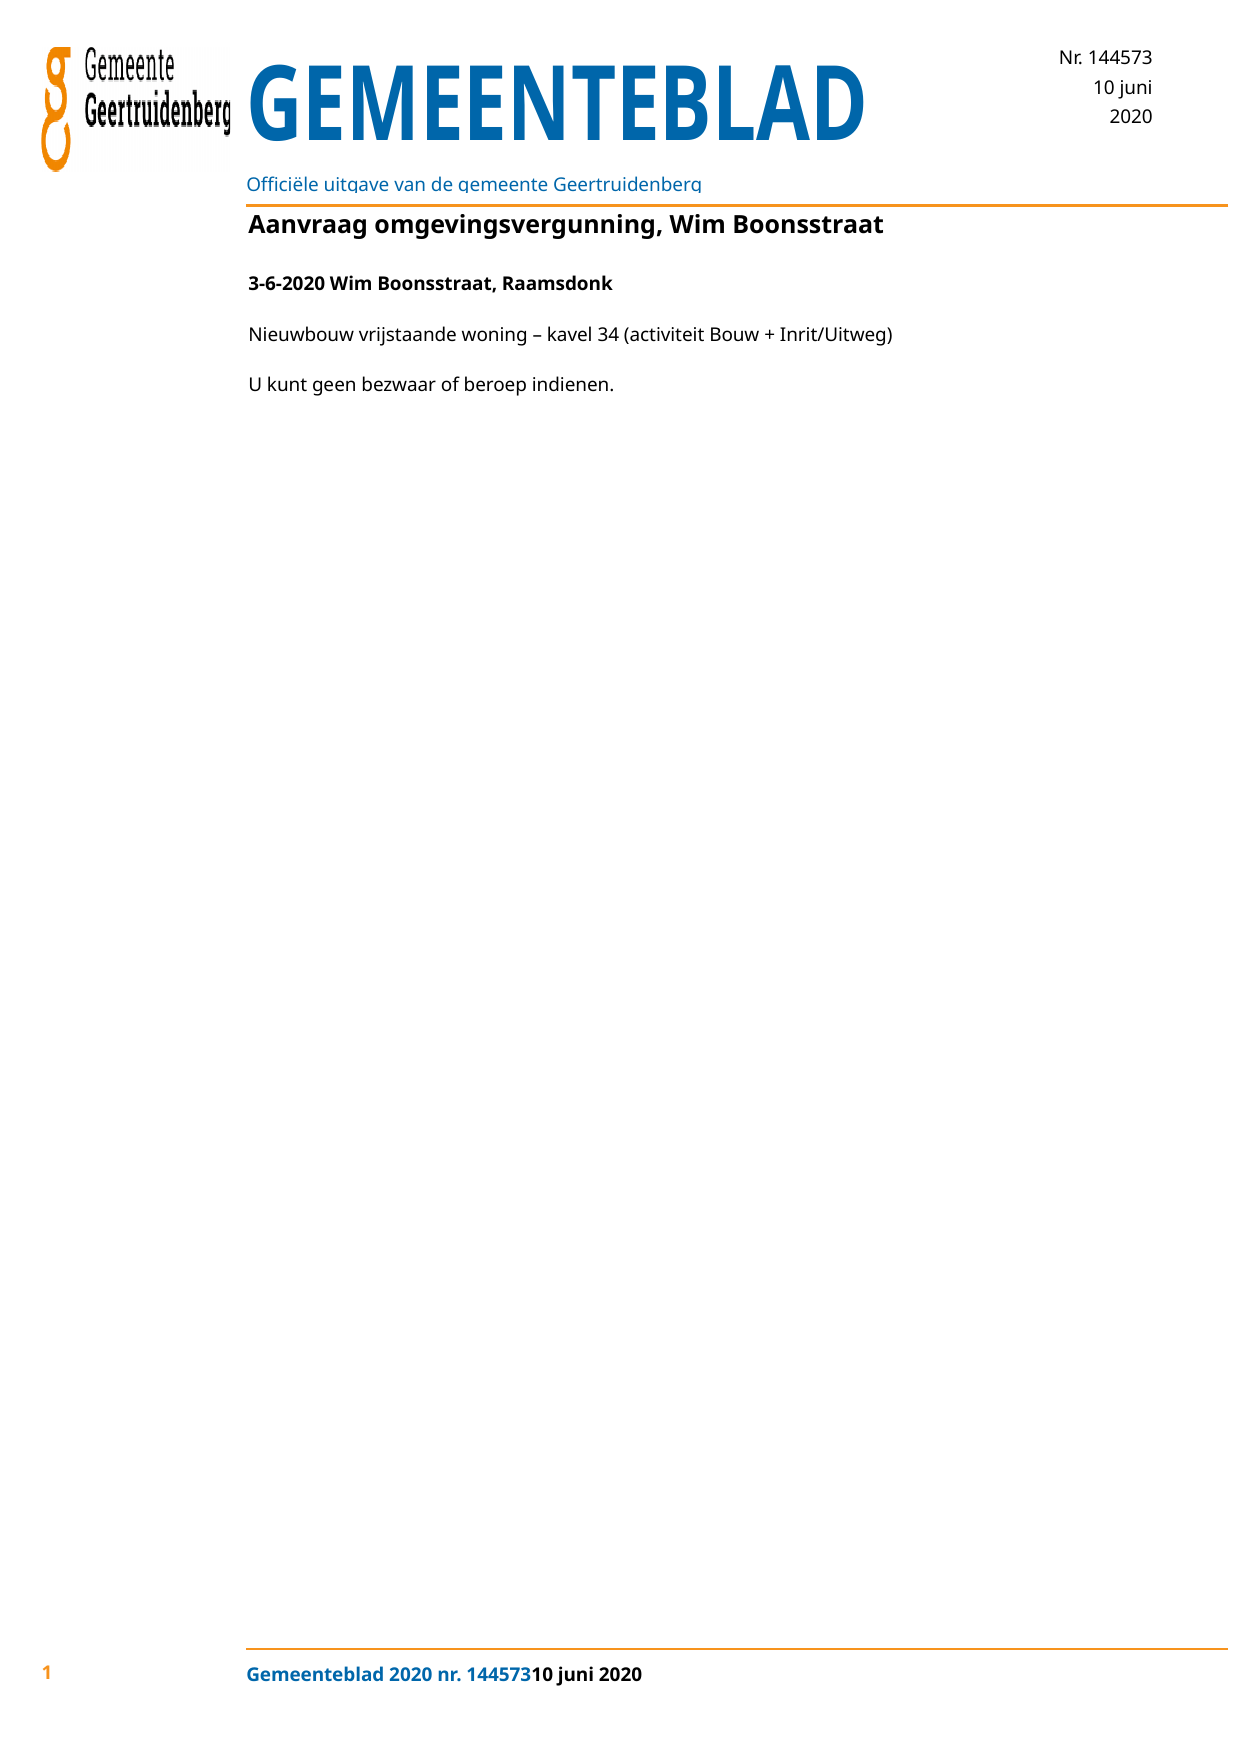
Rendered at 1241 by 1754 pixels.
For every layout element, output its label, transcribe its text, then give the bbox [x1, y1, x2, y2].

text U kunt geen bezwaar of beroep indienen. [248, 371, 1152, 397]
picture [41, 47, 231, 172]
text Aanvraag omgevingsvergunning, Wim Boonsstraat [248, 207, 1152, 241]
text Nieuwbouw vrijstaande woning – kavel 34 (activiteit Bouw + Inrit/Uitweg) [248, 321, 1152, 346]
text 3-6-2020 Wim Boonsstraat, Raamsdonk [248, 270, 1152, 296]
